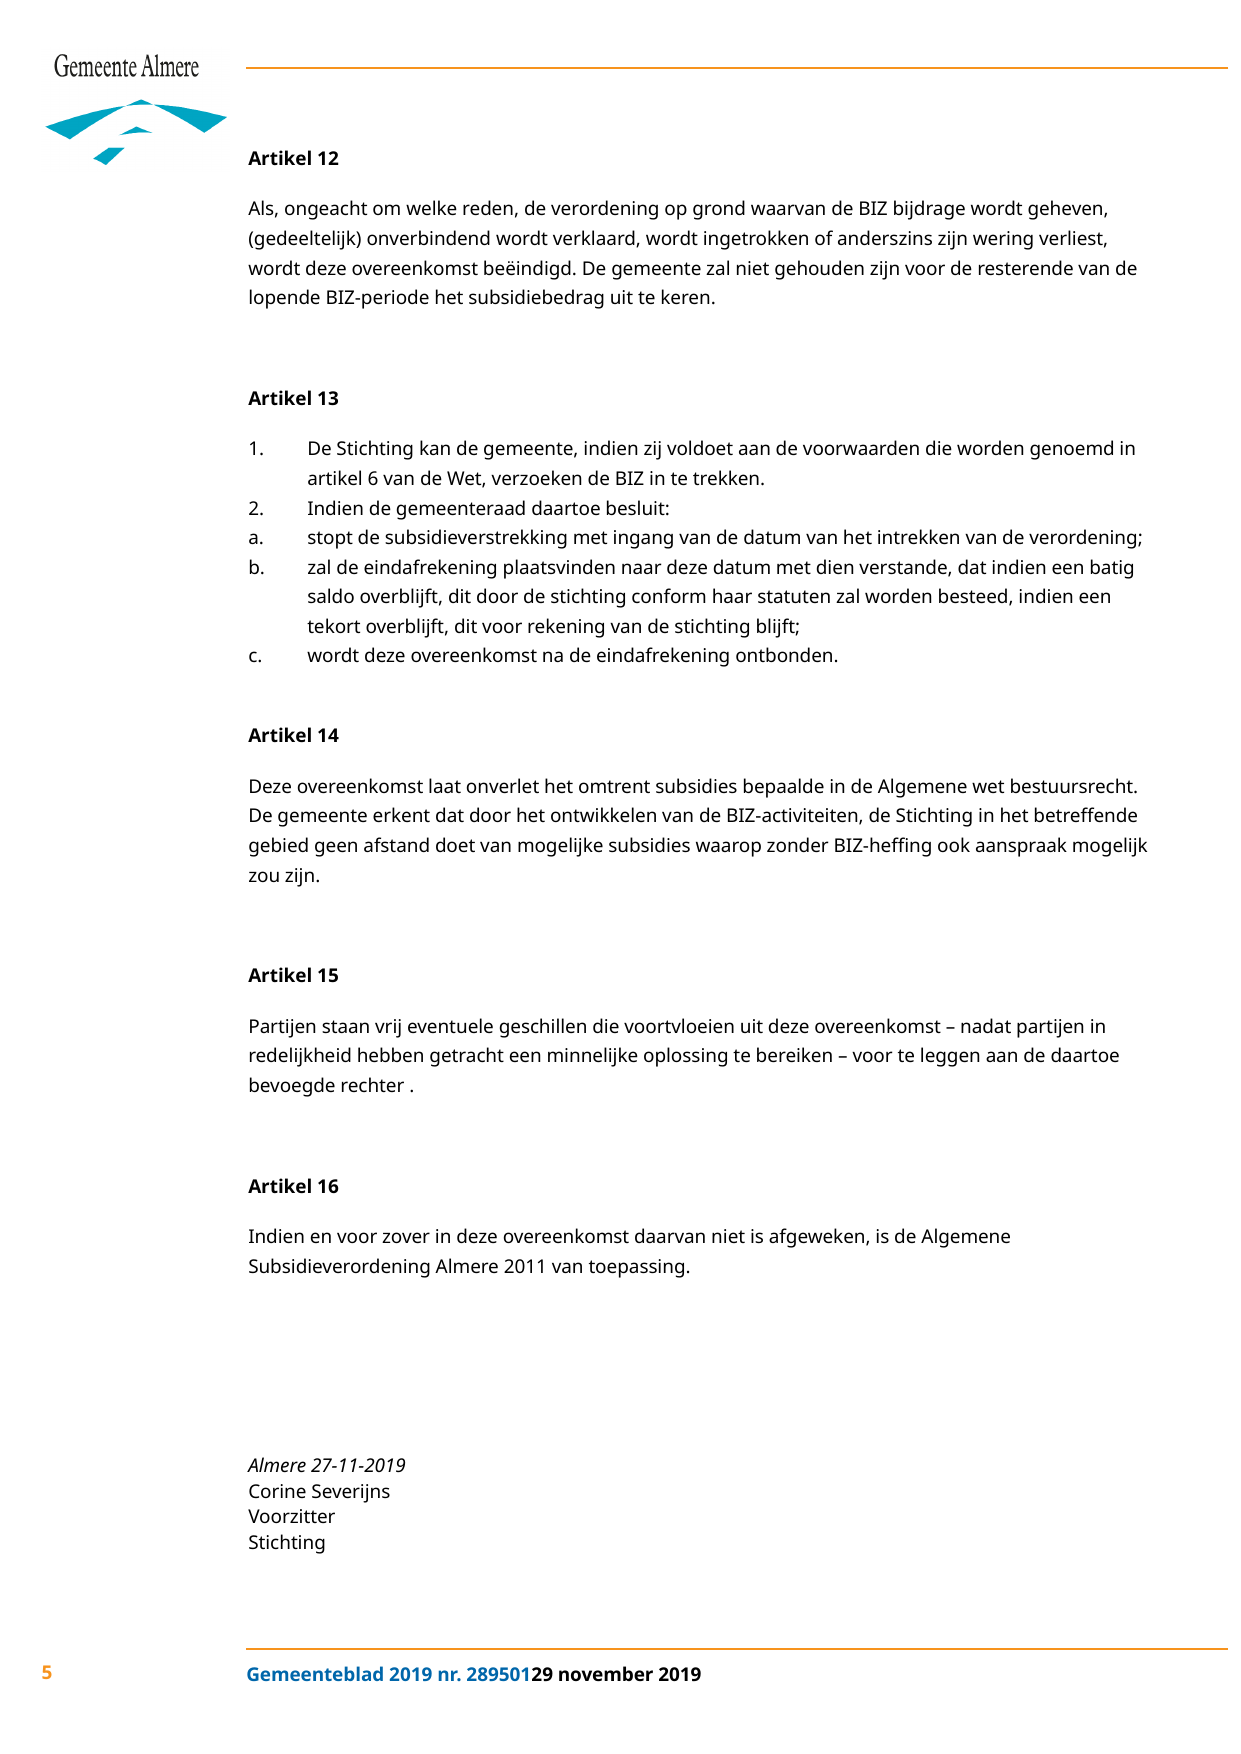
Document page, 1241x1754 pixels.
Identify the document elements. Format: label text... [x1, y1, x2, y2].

text Artikel 15 [248, 963, 1152, 988]
text Artikel 14 [248, 723, 1152, 748]
text Almere 27-11-2019 [248, 1452, 1152, 1478]
text Indien en voor zover in deze overeenkomst daarvan niet is afgeweken, is de Algemene Subsidieverordening Almere 2011 van toepassing. [248, 1223, 1152, 1279]
text Voorzitter [248, 1504, 1152, 1529]
picture [41, 47, 231, 172]
text Als, ongeacht om welke reden, de verordening op grond waarvan de BIZ bijdrage wordt geheven, (gedeeltelijk) onverbindend wordt verklaard, wordt ingetrokken of anderszins zijn wering verliest, wordt deze overeenkomst beëindigd. De gemeente zal niet gehouden zijn voor de resterende van de lopende BIZ-periode het subsidiebedrag uit te keren. [248, 196, 1152, 310]
text Deze overeenkomst laat onverlet het omtrent subsidies bepaalde in de Algemene wet bestuursrecht. De gemeente erkent dat door het ontwikkelen van de BIZ-activiteiten, de Stichting in het betreffende gebied geen afstand doet van mogelijke subsidies waarop zonder BIZ-heffing ook aanspraak mogelijk zou zijn. [248, 773, 1152, 888]
text Artikel 12 [248, 145, 1152, 171]
text Partijen staan vrij eventuele geschillen die voortvloeien uit deze overeenkomst – nadat partijen in redelijkheid hebben getracht een minnelijke oplossing te bereiken – voor te leggen aan de daartoe bevoegde rechter . [248, 1013, 1152, 1098]
list Indien de gemeenteraad daartoe besluit: [248, 495, 1152, 521]
list De Stichting kan de gemeente, indien zij voldoet aan de voorwaarden die worden genoemd in artikel 6 van de Wet, verzoeken de BIZ in te trekken. [248, 436, 1152, 491]
list wordt deze overeenkomst na de eindafrekening ontbonden. [248, 643, 1152, 668]
text Stichting [248, 1529, 1152, 1555]
text Corine Severijns [248, 1478, 1152, 1504]
list zal de eindafrekening plaatsvinden naar deze datum met dien verstande, dat indien een batig saldo overblijft, dit door de stichting conform haar statuten zal worden besteed, indien een tekort overblijft, dit voor rekening van de stichting blijft; [248, 554, 1152, 639]
text Artikel 16 [248, 1173, 1152, 1199]
list stopt de subsidieverstrekking met ingang van de datum van het intrekken van de verordening; [248, 524, 1152, 550]
text Artikel 13 [248, 385, 1152, 411]
